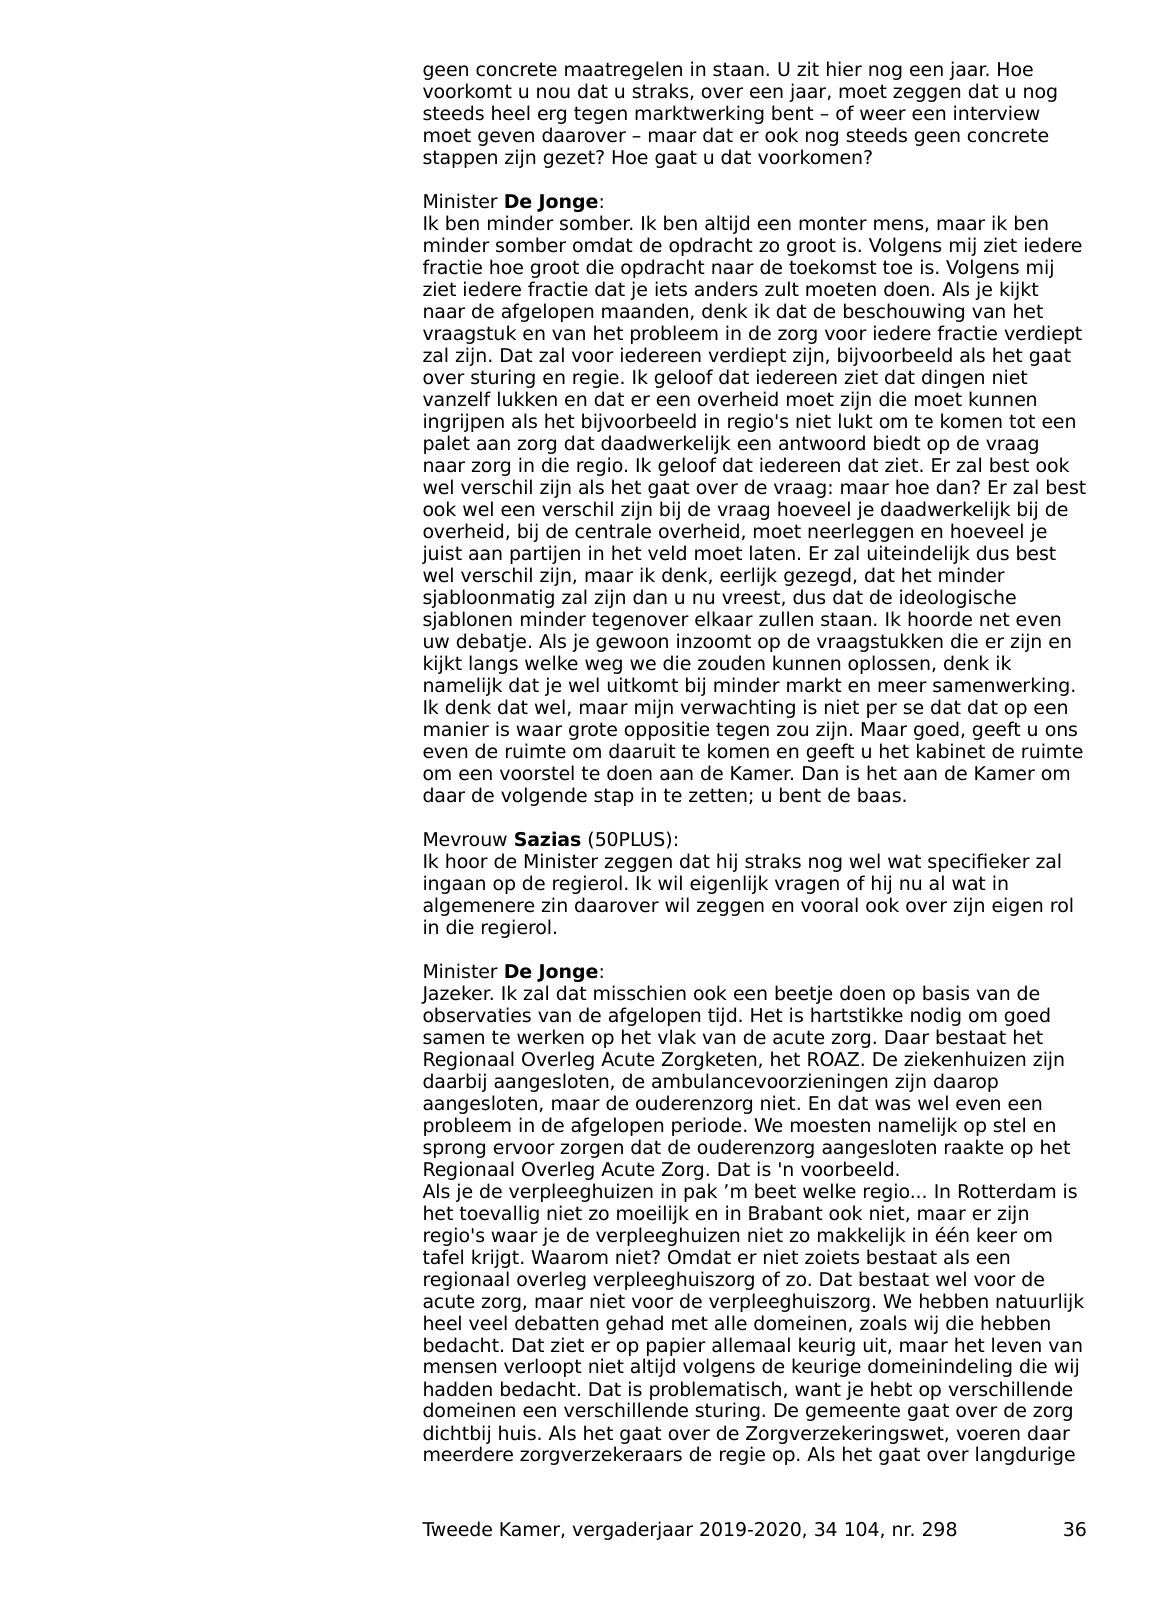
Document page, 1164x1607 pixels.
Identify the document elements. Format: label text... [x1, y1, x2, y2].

text Jazeker. Ik zal dat misschien ook een beetje doen op basis van de observaties van de afgelopen tijd. Het is hartstikke nodig om goed samen te werken op het vlak van de acute zorg. Daar bestaat het Regionaal Overleg Acute Zorgketen, het ROAZ. De ziekenhuizen zijn daarbij aangesloten, de ambulancevoorzieningen zijn daarop aangesloten, maar de ouderenzorg niet. En dat was wel even een probleem in de afgelopen periode. We moesten namelijk op stel en sprong ervoor zorgen dat de ouderenzorg aangesloten raakte op het Regionaal Overleg Acute Zorg. Dat is 'n voorbeeld. [422, 983, 1087, 1181]
text geen concrete maatregelen in staan. U zit hier nog een jaar. Hoe voorkomt u nou dat u straks, over een jaar, moet zeggen dat u nog steeds heel erg tegen marktwerking bent – of weer een interview moet geven daarover – maar dat er ook nog steeds geen concrete stappen zijn gezet? Hoe gaat u dat voorkomen? [422, 59, 1087, 169]
text Minister De Jonge: [422, 191, 1087, 213]
text Minister De Jonge: [422, 961, 1087, 983]
text Ik ben minder somber. Ik ben altijd een monter mens, maar ik ben minder somber omdat de opdracht zo groot is. Volgens mij ziet iedere fractie hoe groot die opdracht naar de toekomst toe is. Volgens mij ziet iedere fractie dat je iets anders zult moeten doen. Als je kijkt naar de afgelopen maanden, denk ik dat de beschouwing van het vraagstuk en van het probleem in de zorg voor iedere fractie verdiept zal zijn. Dat zal voor iedereen verdiept zijn, bijvoorbeeld als het gaat over sturing en regie. Ik geloof dat iedereen ziet dat dingen niet vanzelf lukken en dat er een overheid moet zijn die moet kunnen ingrijpen als het bijvoorbeeld in regio's niet lukt om te komen tot een palet aan zorg dat daadwerkelijk een antwoord biedt op de vraag naar zorg in die regio. Ik geloof dat iedereen dat ziet. Er zal best ook wel verschil zijn als het gaat over de vraag: maar hoe dan? Er zal best ook wel een verschil zijn bij de vraag hoeveel je daadwerkelijk bij de overheid, bij de centrale overheid, moet neerleggen en hoeveel je juist aan partijen in het veld moet laten. Er zal uiteindelijk dus best wel verschil zijn, maar ik denk, eerlijk gezegd, dat het minder sjabloonmatig zal zijn dan u nu vreest, dus dat de ideologische sjablonen minder tegenover elkaar zullen staan. Ik hoorde net even uw debatje. Als je gewoon inzoomt op de vraagstukken die er zijn en kijkt langs welke weg we die zouden kunnen oplossen, denk ik namelijk dat je wel uitkomt bij minder markt en meer samenwerking. Ik denk dat wel, maar mijn verwachting is niet per se dat dat op een manier is waar grote oppositie tegen zou zijn. Maar goed, geeft u ons even de ruimte om daaruit te komen en geeft u het kabinet de ruimte om een voorstel te doen aan de Kamer. Dan is het aan de Kamer om daar de volgende stap in te zetten; u bent de baas. [422, 213, 1087, 807]
text Als je de verpleeghuizen in pak ’m beet welke regio... In Rotterdam is het toevallig niet zo moeilijk en in Brabant ook niet, maar er zijn regio's waar je de verpleeghuizen niet zo makkelijk in één keer om tafel krijgt. Waarom niet? Omdat er niet zoiets bestaat als een regionaal overleg verpleeghuiszorg of zo. Dat bestaat wel voor de acute zorg, maar niet voor de verpleeghuiszorg. We hebben natuurlijk heel veel debatten gehad met alle domeinen, zoals wij die hebben bedacht. Dat ziet er op papier allemaal keurig uit, maar het leven van mensen verloopt niet altijd volgens de keurige domeinindeling die wij hadden bedacht. Dat is problematisch, want je hebt op verschillende domeinen een verschillende sturing. De gemeente gaat over de zorg dichtbij huis. Als het gaat over de Zorgverzekeringswet, voeren daar meerdere zorgverzekeraars de regie op. Als het gaat over langdurige [422, 1181, 1087, 1466]
text Mevrouw Sazias (50PLUS): [422, 829, 1087, 851]
text Ik hoor de Minister zeggen dat hij straks nog wel wat specifieker zal ingaan op de regierol. Ik wil eigenlijk vragen of hij nu al wat in algemenere zin daarover wil zeggen en vooral ook over zijn eigen rol in die regierol. [422, 851, 1087, 939]
